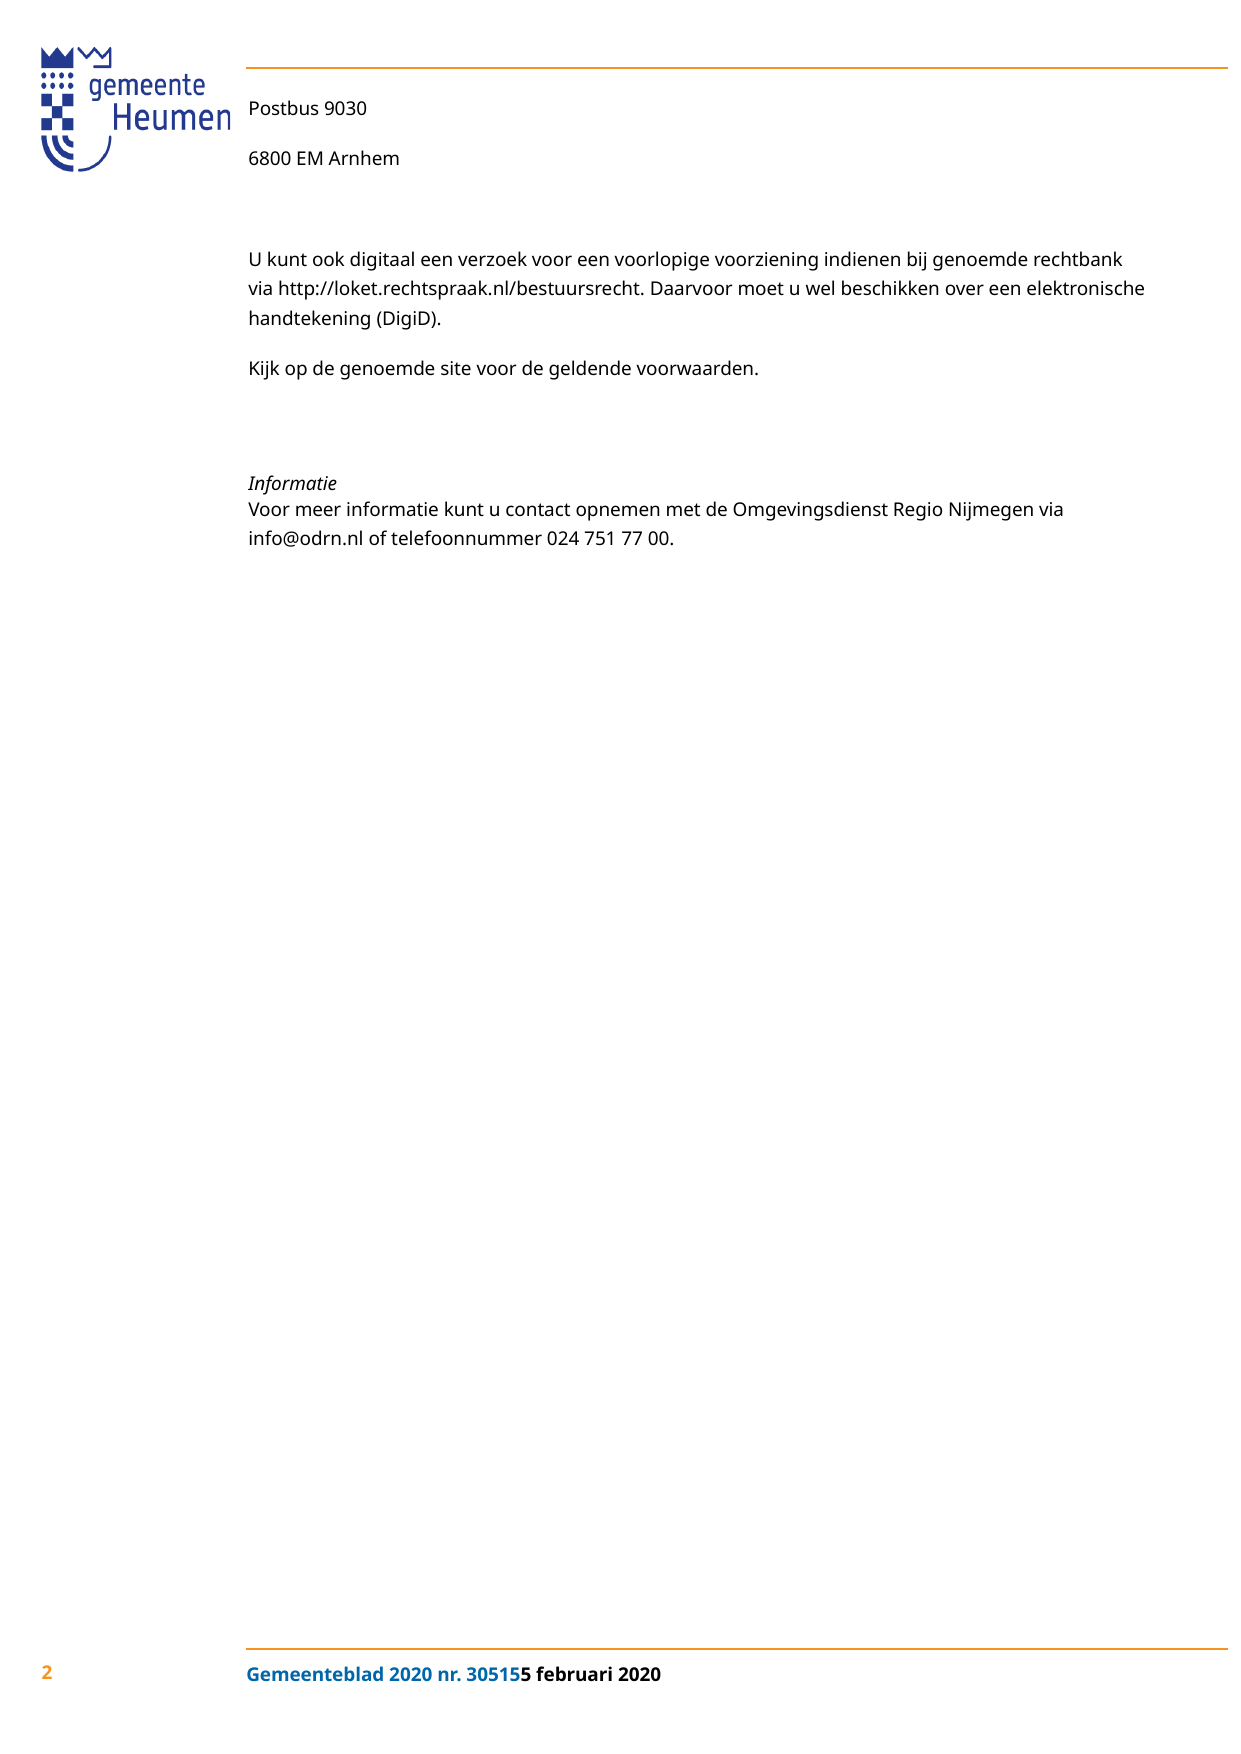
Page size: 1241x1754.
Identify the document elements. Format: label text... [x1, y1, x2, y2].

text U kunt ook digitaal een verzoek voor een voorlopige voorziening indienen bij genoemde rechtbank via http://loket.rechtspraak.nl/bestuursrecht. Daarvoor moet u wel beschikken over een elektronische handtekening (DigiD). [248, 246, 1152, 331]
text Postbus 9030 [248, 95, 1152, 121]
text Voor meer informatie kunt u contact opnemen met de Omgevingsdienst Regio Nijmegen via info@odrn.nl of telefoonnummer 024 751 77 00. [248, 496, 1152, 551]
text Kijk op de genoemde site voor de geldende voorwaarden. [248, 356, 1152, 381]
text Informatie [248, 470, 1152, 496]
picture [41, 47, 231, 172]
text 6800 EM Arnhem [248, 145, 1152, 171]
